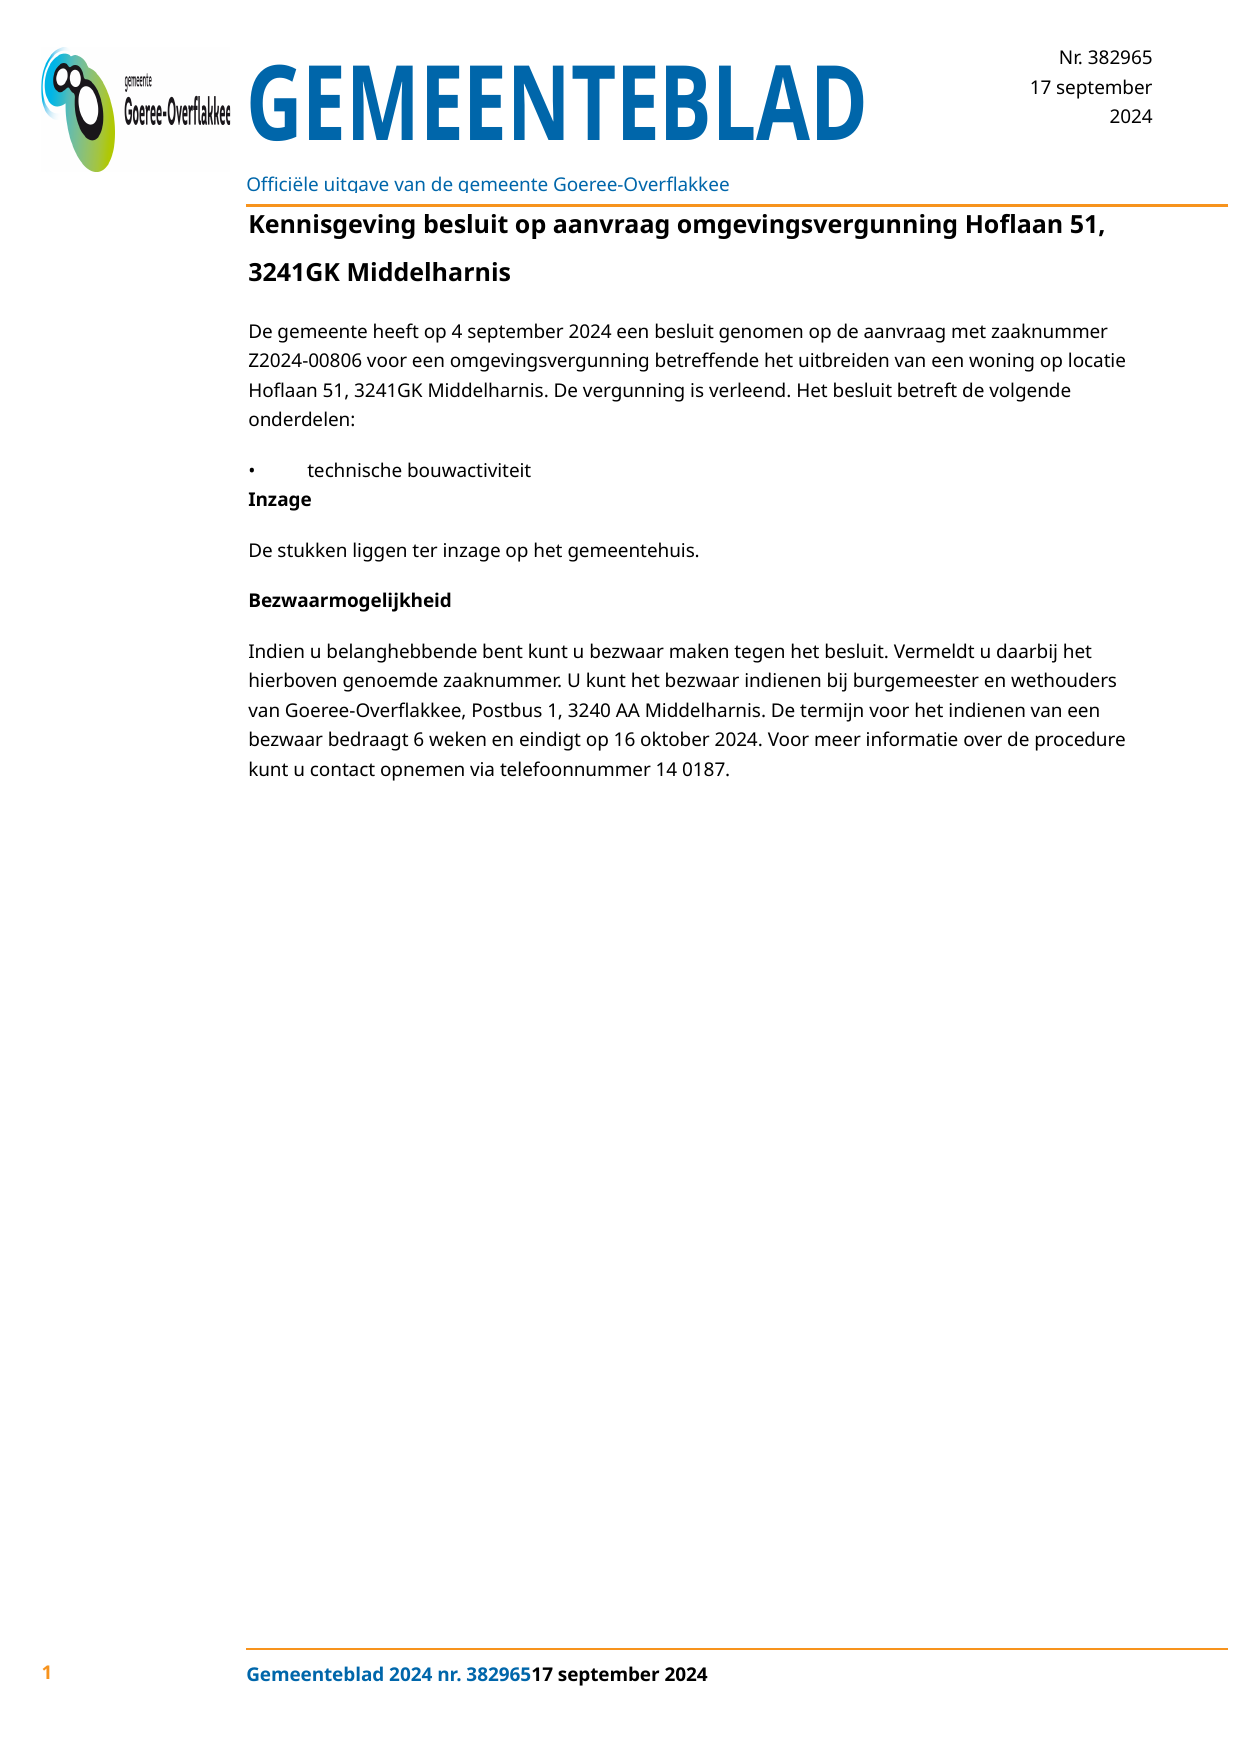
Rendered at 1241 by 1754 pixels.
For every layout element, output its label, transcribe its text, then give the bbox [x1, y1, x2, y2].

text Indien u belanghebbende bent kunt u bezwaar maken tegen het besluit. Vermeldt u daarbij het hierboven genoemde zaaknummer. U kunt het bezwaar indienen bij burgemeester en wethouders van Goeree-Overflakkee, Postbus 1, 3240 AA Middelharnis. De termijn voor het indienen van een bezwaar bedraagt 6 weken en eindigt op 16 oktober 2024. Voor meer informatie over de procedure kunt u contact opnemen via telefoonnummer 14 0187. [248, 638, 1152, 782]
text De gemeente heeft op 4 september 2024 een besluit genomen op de aanvraag met zaaknummer Z2024-00806 voor een omgevingsvergunning betreffende het uitbreiden van een woning op locatie Hoflaan 51, 3241GK Middelharnis. De vergunning is verleend. Het besluit betreft de volgende onderdelen: [248, 318, 1152, 432]
text Bezwaarmogelijkheid [248, 587, 1152, 613]
picture [41, 47, 231, 172]
list technische bouwactiviteit [248, 457, 1152, 483]
text De stukken liggen ter inzage op het gemeentehuis. [248, 537, 1152, 563]
text Inzage [248, 487, 1152, 512]
text Kennisgeving besluit op aanvraag omgevingsvergunning Hoflaan 51, 3241GK Middelharnis [248, 207, 1152, 288]
